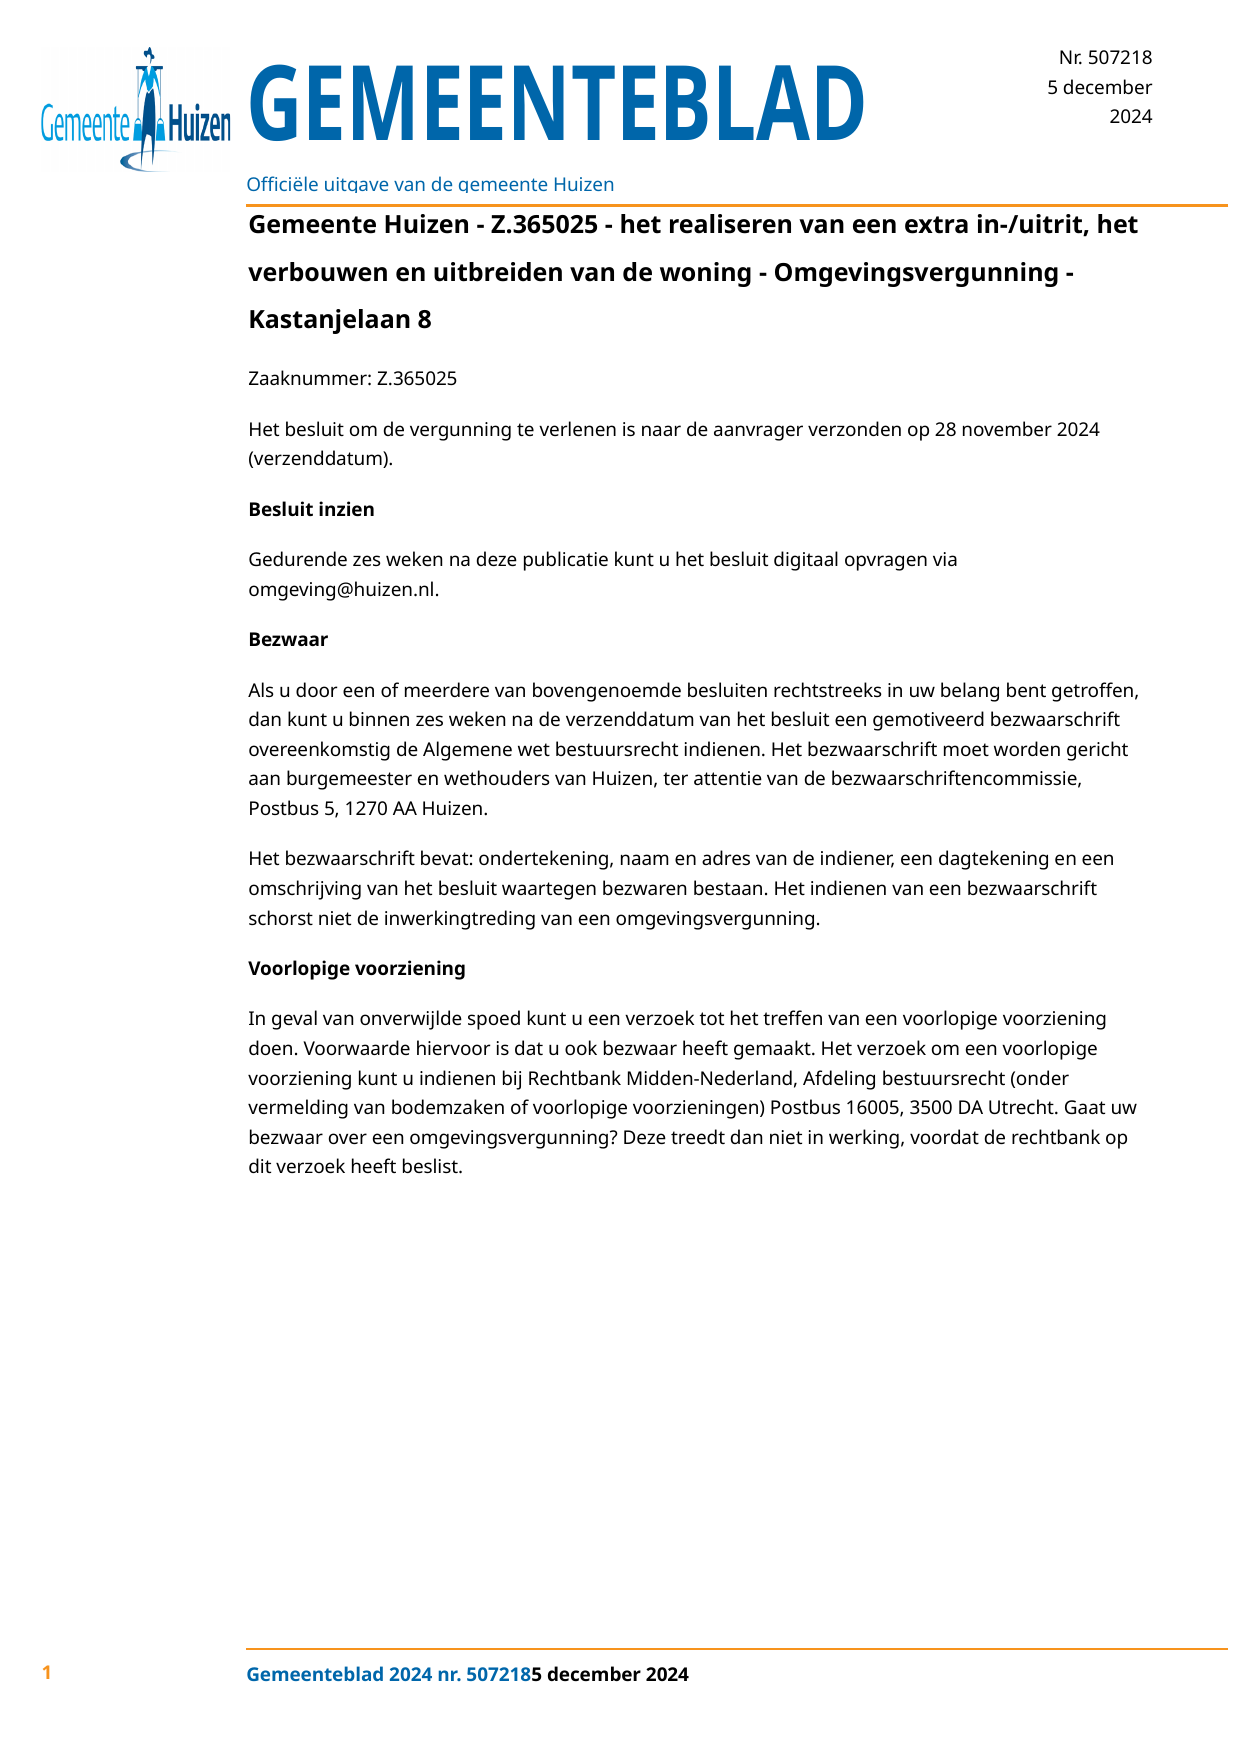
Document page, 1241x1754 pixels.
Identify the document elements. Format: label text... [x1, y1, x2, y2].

text Besluit inzien [248, 496, 1152, 522]
picture [41, 47, 231, 172]
text Als u door een of meerdere van bovengenoemde besluiten rechtstreeks in uw belang bent getroffen, dan kunt u binnen zes weken na de verzenddatum van het besluit een gemotiveerd bezwaarschrift overeenkomstig de Algemene wet bestuursrecht indienen. Het bezwaarschrift moet worden gericht aan burgemeester en wethouders van Huizen, ter attentie van de bezwaarschriftencommissie, Postbus 5, 1270 AA Huizen. [248, 677, 1152, 821]
text In geval van onverwijlde spoed kunt u een verzoek tot het treffen van een voorlopige voorziening doen. Voorwaarde hiervoor is dat u ook bezwaar heeft gemaakt. Het verzoek om een voorlopige voorziening kunt u indienen bij Rechtbank Midden-Nederland, Afdeling bestuursrecht (onder vermelding van bodemzaken of voorlopige voorzieningen) Postbus 16005, 3500 DA Utrecht. Gaat uw bezwaar over een omgevingsvergunning? Deze treedt dan niet in werking, voordat de rechtbank op dit verzoek heeft beslist. [248, 1006, 1152, 1179]
text Zaaknummer: Z.365025 [248, 366, 1152, 391]
text Gedurende zes weken na deze publicatie kunt u het besluit digitaal opvragen via omgeving@huizen.nl. [248, 546, 1152, 602]
text Bezwaar [248, 626, 1152, 652]
text Het bezwaarschrift bevat: ondertekening, naam en adres van de indiener, een dagtekening en een omschrijving van het besluit waartegen bezwaren bestaan. Het indienen van een bezwaarschrift schorst niet de inwerkingtreding van een omgevingsvergunning. [248, 846, 1152, 930]
text Het besluit om de vergunning te verlenen is naar de aanvrager verzonden op 28 november 2024 (verzenddatum). [248, 416, 1152, 471]
text Gemeente Huizen - Z.365025 - het realiseren van een extra in-/uitrit, het verbouwen en uitbreiden van de woning - Omgevingsvergunning - Kastanjelaan 8 [248, 207, 1152, 336]
text Voorlopige voorziening [248, 955, 1152, 981]
